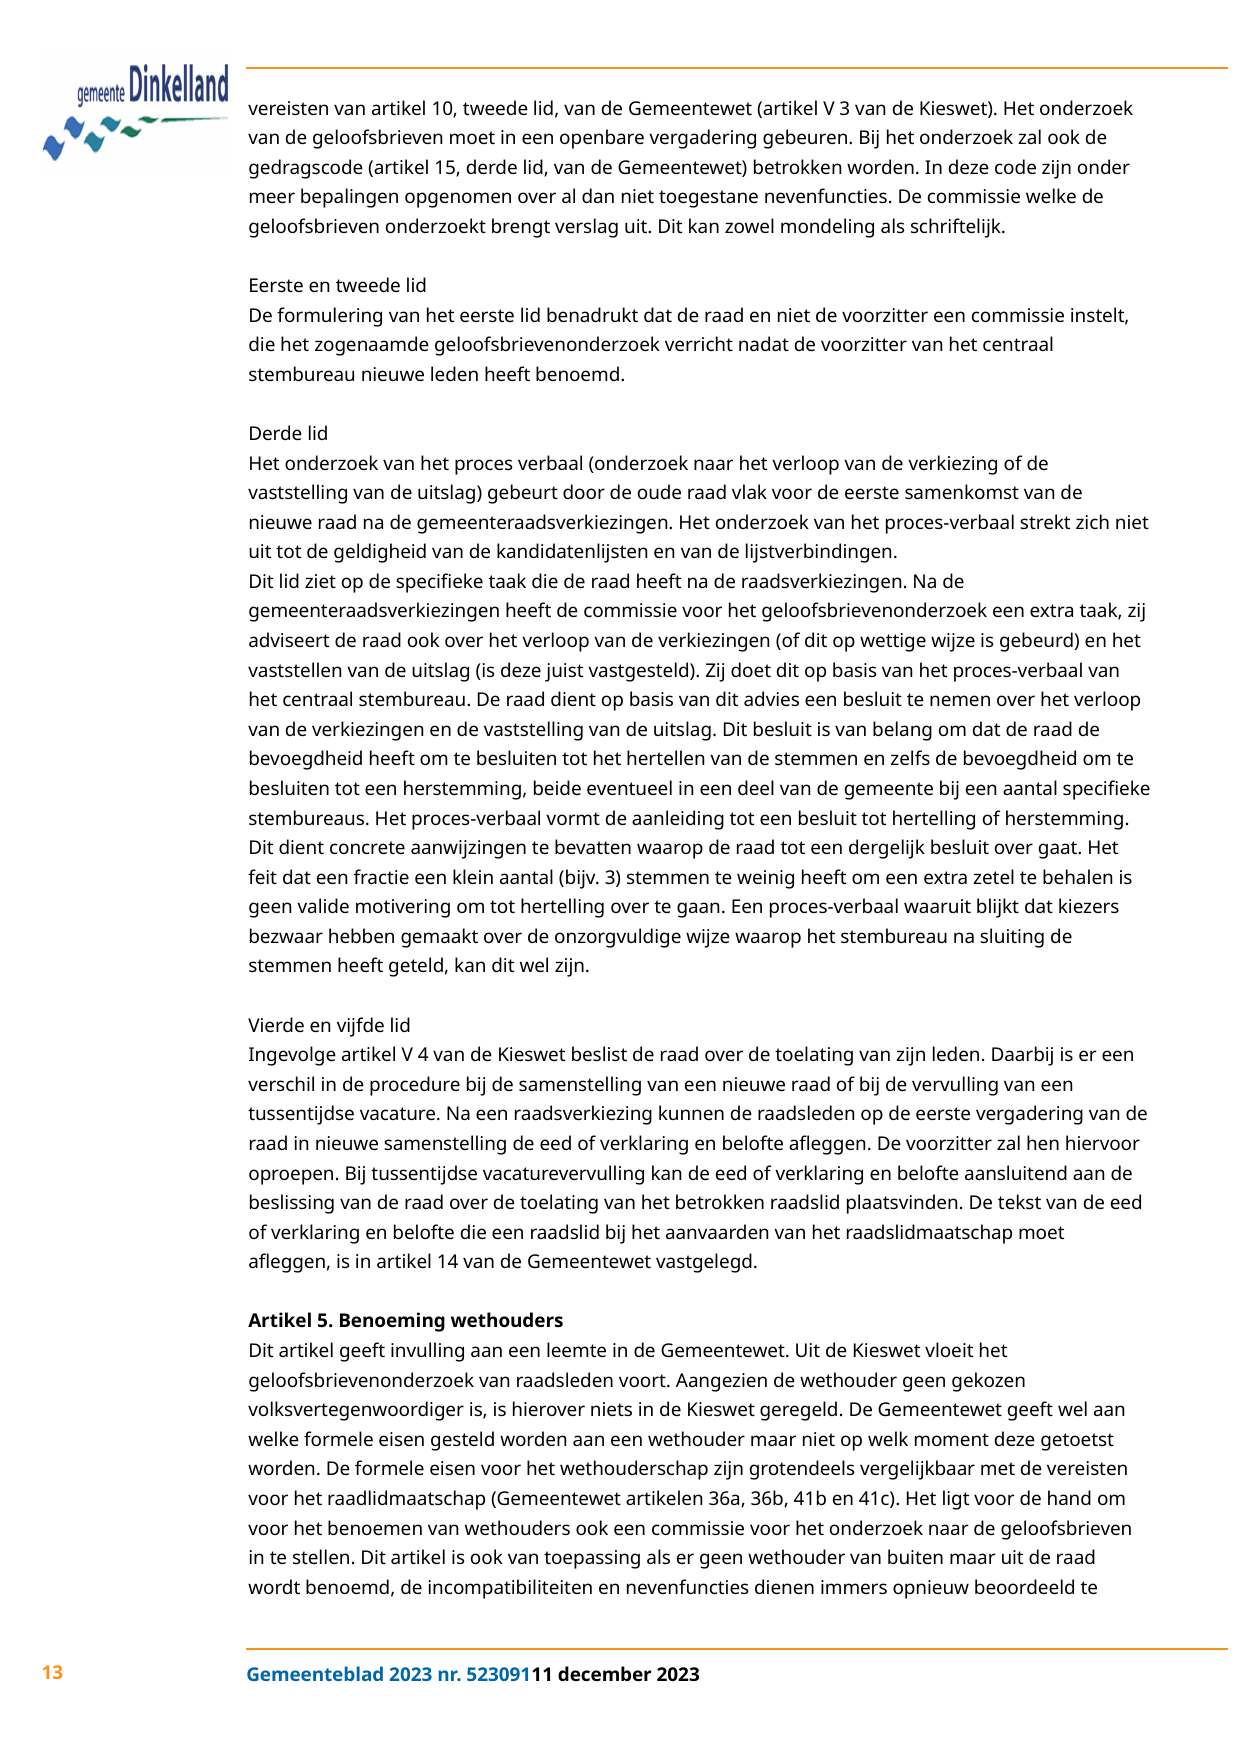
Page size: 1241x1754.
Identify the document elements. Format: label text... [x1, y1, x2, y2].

text Ingevolge artikel V 4 van de Kieswet beslist de raad over de toelating van zijn leden. Daarbij is er een verschil in de procedure bij de samenstelling van een nieuwe raad of bij de vervulling van een tussentijdse vacature. Na een raadsverkiezing kunnen de raadsleden op de eerste vergadering van de raad in nieuwe samenstelling de eed of verklaring en belofte afleggen. De voorzitter zal hen hiervoor oproepen. Bij tussentijdse vacaturevervulling kan de eed of verklaring en belofte aansluitend aan de beslissing van de raad over de toelating van het betrokken raadslid plaatsvinden. De tekst van de eed of verklaring en belofte die een raadslid bij het aanvaarden van het raadslidmaatschap moet afleggen, is in artikel 14 van de Gemeentewet vastgelegd. [248, 1041, 1152, 1274]
text Artikel 5. Benoeming wethouders [248, 1308, 1152, 1333]
text Dit lid ziet op de specifieke taak die de raad heeft na de raadsverkiezingen. Na de gemeenteraadsverkiezingen heeft de commissie voor het geloofsbrievenonderzoek een extra taak, zij adviseert de raad ook over het verloop van de verkiezingen (of dit op wettige wijze is gebeurd) en het vaststellen van de uitslag (is deze juist vastgesteld). Zij doet dit op basis van het proces-verbaal van het centraal stembureau. De raad dient op basis van dit advies een besluit te nemen over het verloop van de verkiezingen en de vaststelling van de uitslag. Dit besluit is van belang om dat de raad de bevoegdheid heeft om te besluiten tot het hertellen van de stemmen en zelfs de bevoegdheid om te besluiten tot een herstemming, beide eventueel in een deel van de gemeente bij een aantal specifieke stembureaus. Het proces-verbaal vormt de aanleiding tot een besluit tot hertelling of herstemming. Dit dient concrete aanwijzingen te bevatten waarop de raad tot een dergelijk besluit over gaat. Het feit dat een fractie een klein aantal (bijv. 3) stemmen te weinig heeft om een extra zetel te behalen is geen valide motivering om tot hertelling over te gaan. Een proces-verbaal waaruit blijkt dat kiezers bezwaar hebben gemaakt over de onzorgvuldige wijze waarop het stembureau na sluiting de stemmen heeft geteld, kan dit wel zijn. [248, 568, 1152, 978]
text Vierde en vijfde lid [248, 1012, 1152, 1038]
text vereisten van artikel 10, tweede lid, van de Gemeentewet (artikel V 3 van de Kieswet). Het onderzoek van de geloofsbrieven moet in een openbare vergadering gebeuren. Bij het onderzoek zal ook de gedragscode (artikel 15, derde lid, van de Gemeentewet) betrokken worden. In deze code zijn onder meer bepalingen opgenomen over al dan niet toegestane nevenfuncties. De commissie welke de geloofsbrieven onderzoekt brengt verslag uit. Dit kan zowel mondeling als schriftelijk. [248, 95, 1152, 239]
text Het onderzoek van het proces verbaal (onderzoek naar het verloop van de verkiezing of de vaststelling van de uitslag) gebeurt door de oude raad vlak voor de eerste samenkomst van de nieuwe raad na de gemeenteraadsverkiezingen. Het onderzoek van het proces-verbaal strekt zich niet uit tot de geldigheid van de kandidatenlijsten en van de lijstverbindingen. [248, 450, 1152, 564]
text De formulering van het eerste lid benadrukt dat de raad en niet de voorzitter een commissie instelt, die het zogenaamde geloofsbrievenonderzoek verricht nadat de voorzitter van het centraal stembureau nieuwe leden heeft benoemd. [248, 302, 1152, 387]
text Dit artikel geeft invulling aan een leemte in de Gemeentewet. Uit de Kieswet vloeit het geloofsbrievenonderzoek van raadsleden voort. Aangezien de wethouder geen gekozen volksvertegenwoordiger is, is hierover niets in de Kieswet geregeld. De Gemeentewet geeft wel aan welke formele eisen gesteld worden aan een wethouder maar niet op welk moment deze getoetst worden. De formele eisen voor het wethouderschap zijn grotendeels vergelijkbaar met de vereisten voor het raadlidmaatschap (Gemeentewet artikelen 36a, 36b, 41b en 41c). Het ligt voor de hand om voor het benoemen van wethouders ook een commissie voor het onderzoek naar de geloofsbrieven in te stellen. Dit artikel is ook van toepassing als er geen wethouder van buiten maar uit de raad wordt benoemd, de incompatibiliteiten en nevenfuncties dienen immers opnieuw beoordeeld te [248, 1337, 1152, 1600]
picture [41, 47, 231, 172]
text Eerste en tweede lid [248, 272, 1152, 298]
text Derde lid [248, 420, 1152, 446]
